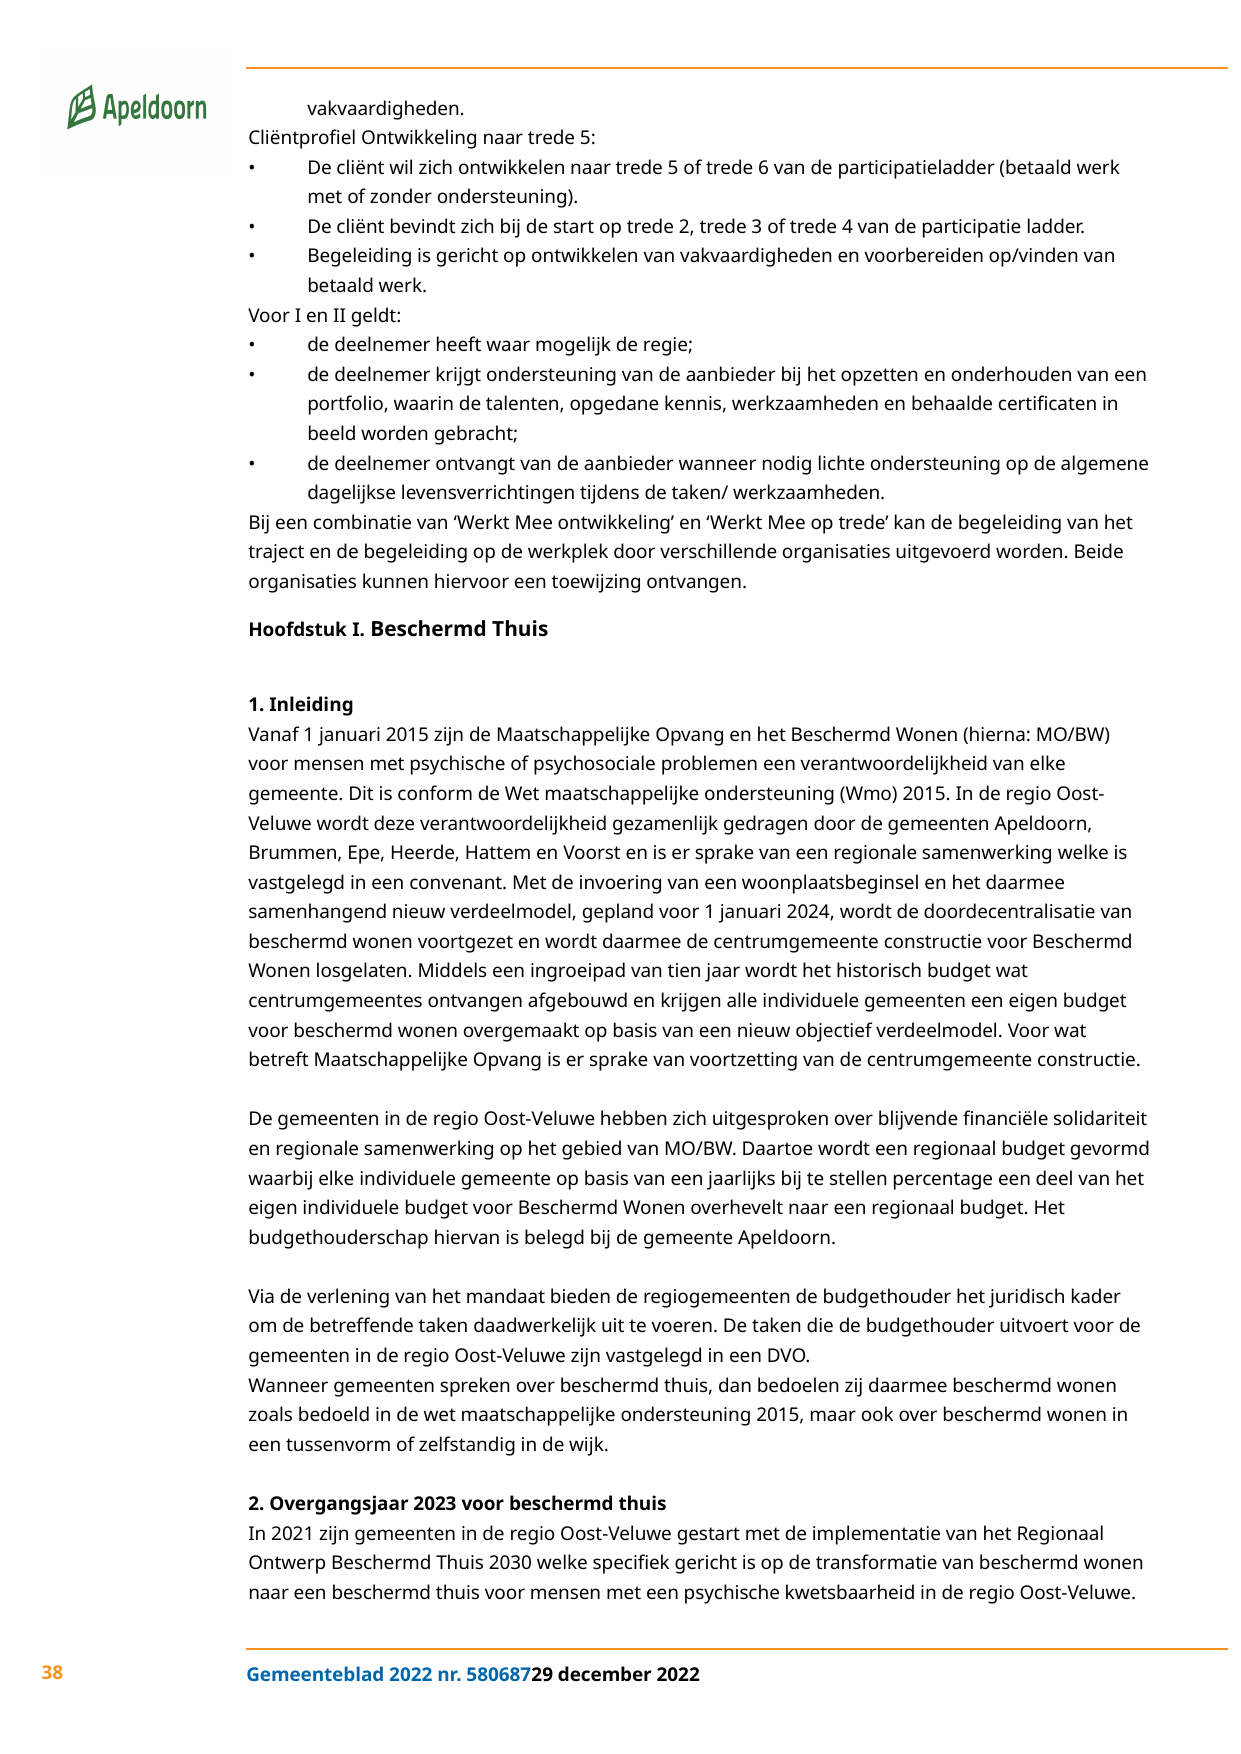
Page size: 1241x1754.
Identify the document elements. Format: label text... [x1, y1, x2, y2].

list de deelnemer heeft waar mogelijk de regie; [248, 331, 1152, 357]
text 2. Overgangsjaar 2023 voor beschermd thuis [248, 1490, 1152, 1516]
text Hoofdstuk I. Beschermd Thuis [248, 614, 1152, 642]
text 1. Inleiding [248, 691, 1152, 717]
list vakvaardigheden. [248, 95, 1152, 121]
text Via de verlening van het mandaat bieden de regiogemeenten de budgethouder het juridisch kader om de betreffende taken daadwerkelijk uit te voeren. De taken die de budgethouder uitvoert voor de gemeenten in de regio Oost-Veluwe zijn vastgelegd in een DVO. [248, 1283, 1152, 1368]
text In 2021 zijn gemeenten in de regio Oost-Veluwe gestart met de implementatie van het Regionaal Ontwerp Beschermd Thuis 2030 welke specifiek gericht is op de transformatie van beschermd wonen naar een beschermd thuis voor mensen met een psychische kwetsbaarheid in de regio Oost-Veluwe. [248, 1520, 1152, 1605]
text Voor I en II geldt: [248, 302, 1152, 328]
list de deelnemer krijgt ondersteuning van de aanbieder bij het opzetten en onderhouden van een portfolio, waarin de talenten, opgedane kennis, werkzaamheden en behaalde certificaten in beeld worden gebracht; [248, 361, 1152, 446]
text Wanneer gemeenten spreken over beschermd thuis, dan bedoelen zij daarmee beschermd wonen zoals bedoeld in de wet maatschappelijke ondersteuning 2015, maar ook over beschermd wonen in een tussenvorm of zelfstandig in de wijk. [248, 1372, 1152, 1457]
text Bij een combinatie van ‘Werkt Mee ontwikkeling’ en ‘Werkt Mee op trede’ kan de begeleiding van het traject en de begeleiding op de werkplek door verschillende organisaties uitgevoerd worden. Beide organisaties kunnen hiervoor een toewijzing ontvangen. [248, 509, 1152, 594]
list de deelnemer ontvangt van de aanbieder wanneer nodig lichte ondersteuning op de algemene dagelijkse levensverrichtingen tijdens de taken/ werkzaamheden. [248, 450, 1152, 505]
list Begeleiding is gericht op ontwikkelen van vakvaardigheden en voorbereiden op/vinden van betaald werk. [248, 243, 1152, 298]
list De cliënt bevindt zich bij de start op trede 2, trede 3 of trede 4 van de participatie ladder. [248, 213, 1152, 239]
text De gemeenten in de regio Oost-Veluwe hebben zich uitgesproken over blijvende financiële solidariteit en regionale samenwerking op het gebied van MO/BW. Daartoe wordt een regionaal budget gevormd waarbij elke individuele gemeente op basis van een jaarlijks bij te stellen percentage een deel van het eigen individuele budget voor Beschermd Wonen overhevelt naar een regionaal budget. Het budgethouderschap hiervan is belegd bij de gemeente Apeldoorn. [248, 1106, 1152, 1250]
text Cliëntprofiel Ontwikkeling naar trede 5: [248, 124, 1152, 150]
picture [41, 47, 231, 172]
list De cliënt wil zich ontwikkelen naar trede 5 of trede 6 van de participatieladder (betaald werk met of zonder ondersteuning). [248, 154, 1152, 209]
text Vanaf 1 januari 2015 zijn de Maatschappelijke Opvang en het Beschermd Wonen (hierna: MO/BW) voor mensen met psychische of psychosociale problemen een verantwoordelijkheid van elke gemeente. Dit is conform de Wet maatschappelijke ondersteuning (Wmo) 2015. In de regio Oost-Veluwe wordt deze verantwoordelijkheid gezamenlijk gedragen door de gemeenten Apeldoorn, Brummen, Epe, Heerde, Hattem en Voorst en is er sprake van een regionale samenwerking welke is vastgelegd in een convenant. Met de invoering van een woonplaatsbeginsel en het daarmee samenhangend nieuw verdeelmodel, gepland voor 1 januari 2024, wordt de doordecentralisatie van beschermd wonen voortgezet en wordt daarmee de centrumgemeente constructie voor Beschermd Wonen losgelaten. Middels een ingroeipad van tien jaar wordt het historisch budget wat centrumgemeentes ontvangen afgebouwd en krijgen alle individuele gemeenten een eigen budget voor beschermd wonen overgemaakt op basis van een nieuw objectief verdeelmodel. Voor wat betreft Maatschappelijke Opvang is er sprake van voortzetting van de centrumgemeente constructie. [248, 721, 1152, 1072]
